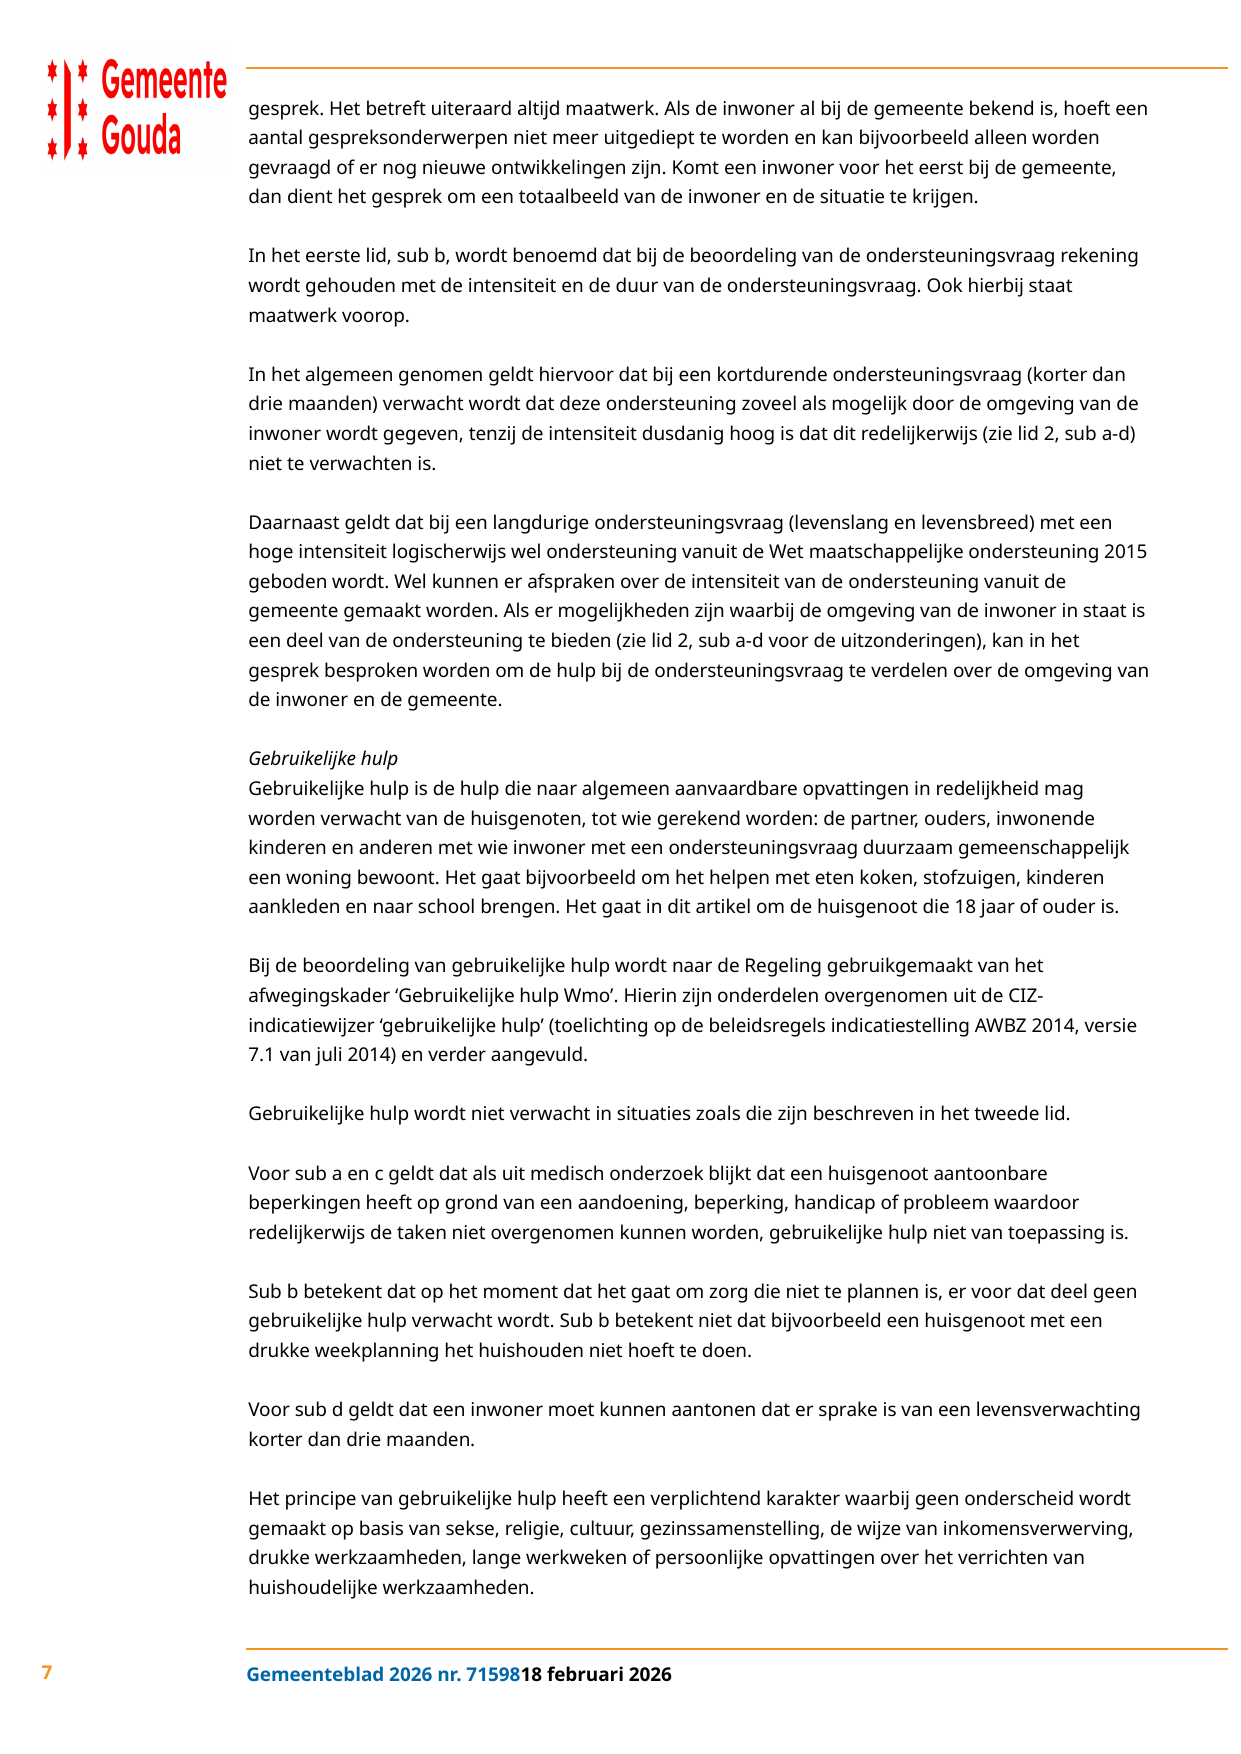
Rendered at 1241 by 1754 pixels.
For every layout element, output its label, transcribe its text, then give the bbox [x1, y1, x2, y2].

text Voor sub a en c geldt dat als uit medisch onderzoek blijkt dat een huisgenoot aantoonbare beperkingen heeft op grond van een aandoening, beperking, handicap of probleem waardoor redelijkerwijs de taken niet overgenomen kunnen worden, gebruikelijke hulp niet van toepassing is. [248, 1160, 1152, 1245]
picture [41, 47, 231, 172]
text Het principe van gebruikelijke hulp heeft een verplichtend karakter waarbij geen onderscheid wordt gemaakt op basis van sekse, religie, cultuur, gezinssamenstelling, de wijze van inkomensverwerving, drukke werkzaamheden, lange werkweken of persoonlijke opvattingen over het verrichten van huishoudelijke werkzaamheden. [248, 1485, 1152, 1600]
text Gebruikelijke hulp is de hulp die naar algemeen aanvaardbare opvattingen in redelijkheid mag worden verwacht van de huisgenoten, tot wie gerekend worden: de partner, ouders, inwonende kinderen en anderen met wie inwoner met een ondersteuningsvraag duurzaam gemeenschappelijk een woning bewoont. Het gaat bijvoorbeeld om het helpen met eten koken, stofzuigen, kinderen aankleden en naar school brengen. Het gaat in dit artikel om de huisgenoot die 18 jaar of ouder is. [248, 775, 1152, 919]
text Bij de beoordeling van gebruikelijke hulp wordt naar de Regeling gebruikgemaakt van het afwegingskader ‘Gebruikelijke hulp Wmo’. Hierin zijn onderdelen overgenomen uit de CIZ-indicatiewijzer ‘gebruikelijke hulp’ (toelichting op de beleidsregels indicatiestelling AWBZ 2014, versie 7.1 van juli 2014) en verder aangevuld. [248, 953, 1152, 1067]
text Gebruikelijke hulp [248, 746, 1152, 771]
text Sub b betekent dat op het moment dat het gaat om zorg die niet te plannen is, er voor dat deel geen gebruikelijke hulp verwacht wordt. Sub b betekent niet dat bijvoorbeeld een huisgenoot met een drukke weekplanning het huishouden niet hoeft te doen. [248, 1278, 1152, 1363]
text Daarnaast geldt dat bij een langdurige ondersteuningsvraag (levenslang en levensbreed) met een hoge intensiteit logischerwijs wel ondersteuning vanuit de Wet maatschappelijke ondersteuning 2015 geboden wordt. Wel kunnen er afspraken over de intensiteit van de ondersteuning vanuit de gemeente gemaakt worden. Als er mogelijkheden zijn waarbij de omgeving van de inwoner in staat is een deel van de ondersteuning te bieden (zie lid 2, sub a-d voor de uitzonderingen), kan in het gesprek besproken worden om de hulp bij de ondersteuningsvraag te verdelen over de omgeving van de inwoner en de gemeente. [248, 509, 1152, 712]
text Gebruikelijke hulp wordt niet verwacht in situaties zoals die zijn beschreven in het tweede lid. [248, 1101, 1152, 1126]
text Voor sub d geldt dat een inwoner moet kunnen aantonen dat er sprake is van een levensverwachting korter dan drie maanden. [248, 1396, 1152, 1452]
text In het algemeen genomen geldt hiervoor dat bij een kortdurende ondersteuningsvraag (korter dan drie maanden) verwacht wordt dat deze ondersteuning zoveel als mogelijk door de omgeving van de inwoner wordt gegeven, tenzij de intensiteit dusdanig hoog is dat dit redelijkerwijs (zie lid 2, sub a-d) niet te verwachten is. [248, 361, 1152, 476]
text In het eerste lid, sub b, wordt benoemd dat bij de beoordeling van de ondersteuningsvraag rekening wordt gehouden met de intensiteit en de duur van de ondersteuningsvraag. Ook hierbij staat maatwerk voorop. [248, 243, 1152, 328]
text gesprek. Het betreft uiteraard altijd maatwerk. Als de inwoner al bij de gemeente bekend is, hoeft een aantal gespreksonderwerpen niet meer uitgediept te worden en kan bijvoorbeeld alleen worden gevraagd of er nog nieuwe ontwikkelingen zijn. Komt een inwoner voor het eerst bij de gemeente, dan dient het gesprek om een totaalbeeld van de inwoner en de situatie te krijgen. [248, 95, 1152, 209]
